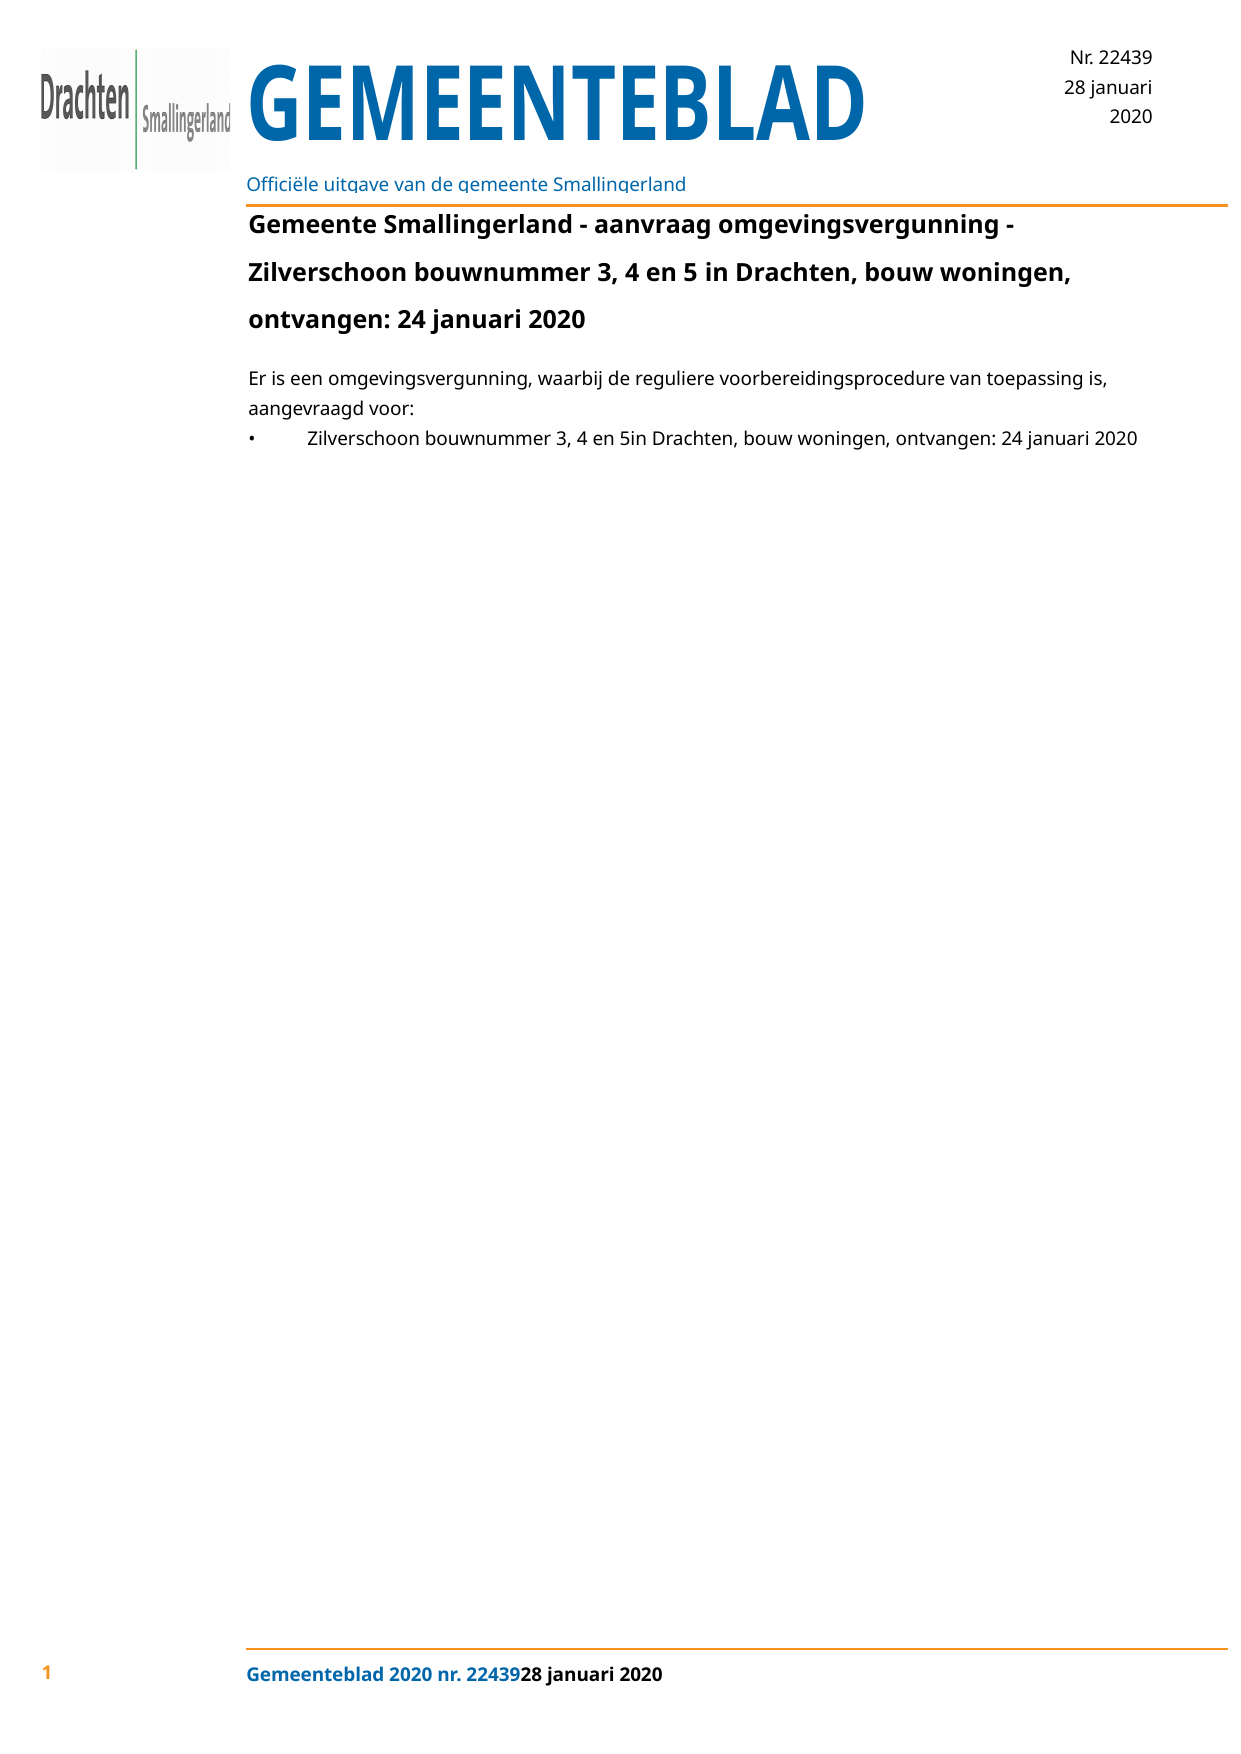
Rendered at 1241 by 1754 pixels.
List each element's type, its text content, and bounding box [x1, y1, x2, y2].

list Zilverschoon bouwnummer 3, 4 en 5in Drachten, bouw woningen, ontvangen: 24 januari 2020 [248, 425, 1152, 450]
picture [41, 47, 231, 172]
text Er is een omgevingsvergunning, waarbij de reguliere voorbereidingsprocedure van toepassing is, aangevraagd voor: [248, 366, 1152, 421]
text Gemeente Smallingerland - aanvraag omgevingsvergunning - Zilverschoon bouwnummer 3, 4 en 5 in Drachten, bouw woningen, ontvangen: 24 januari 2020 [248, 207, 1152, 336]
